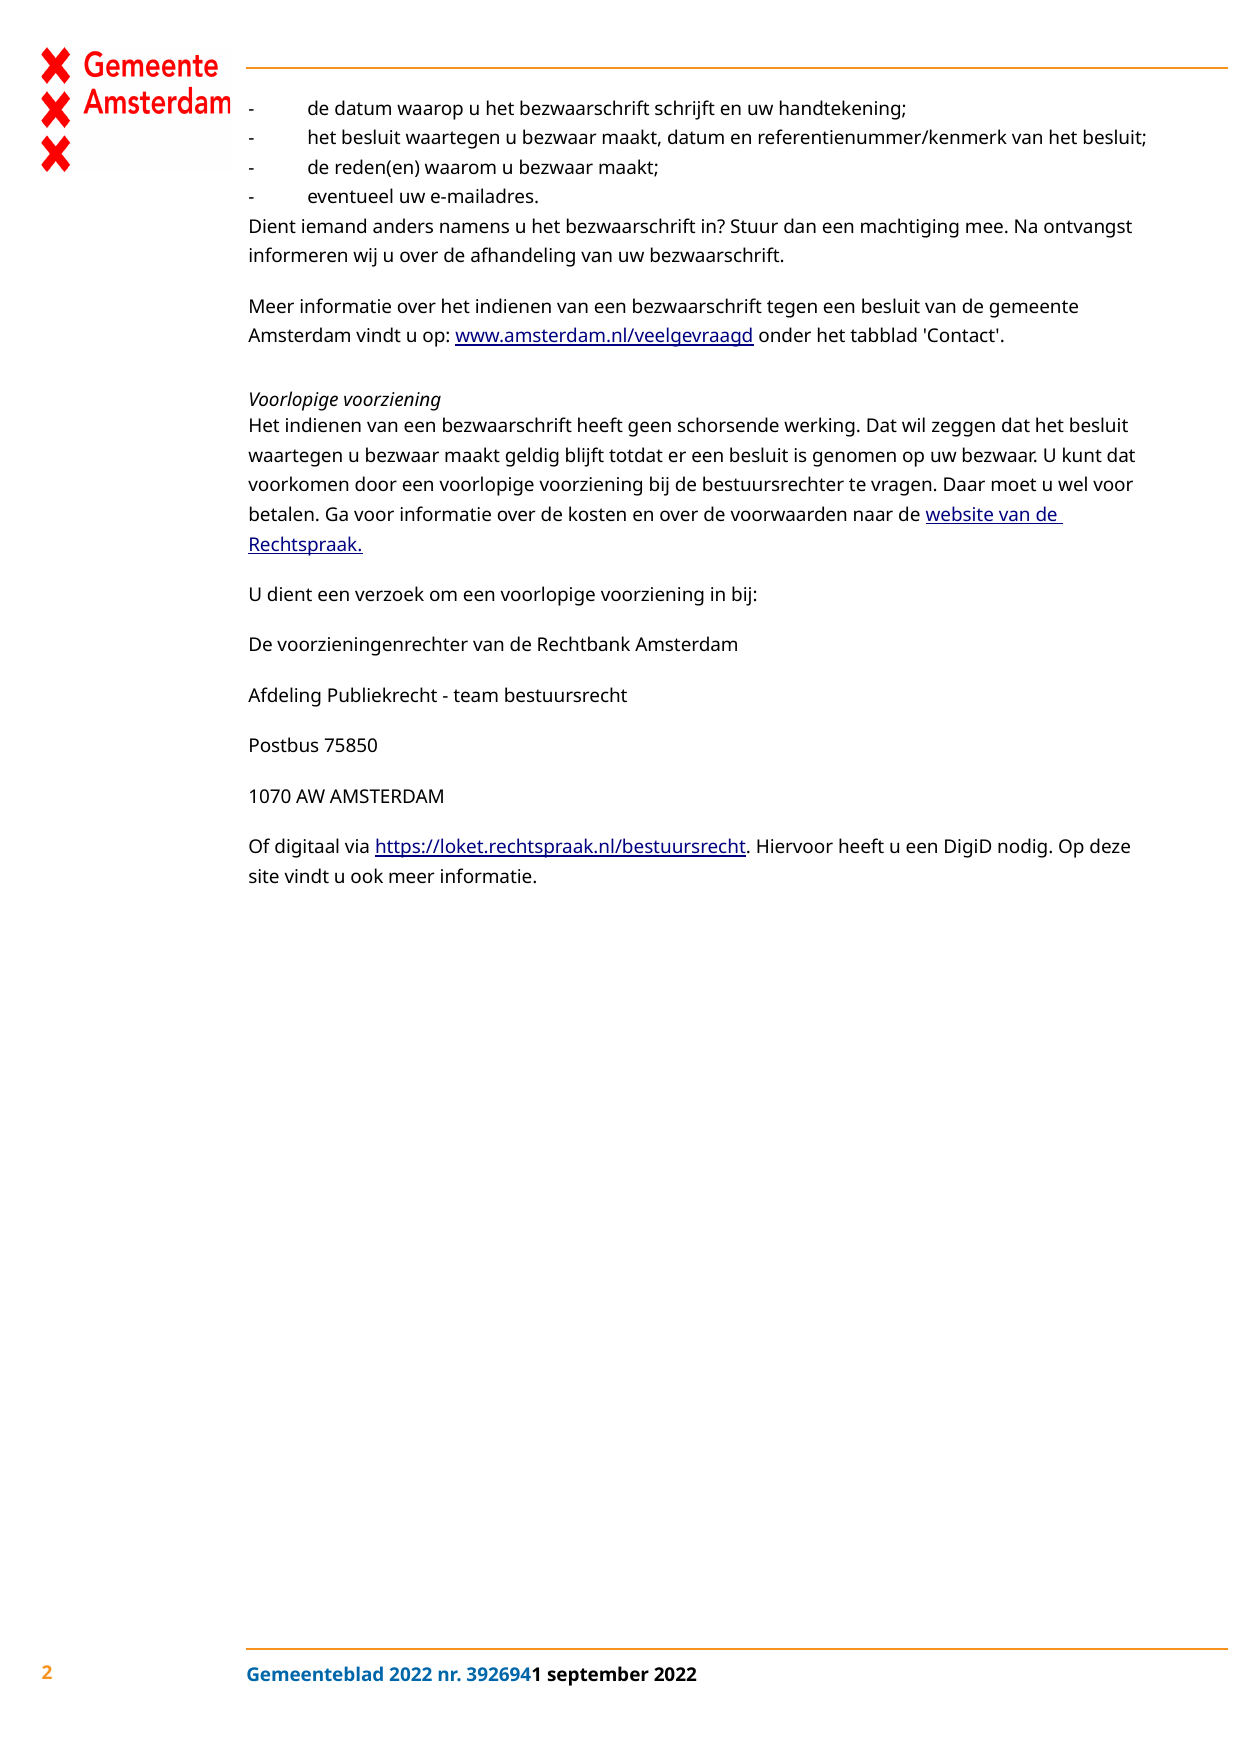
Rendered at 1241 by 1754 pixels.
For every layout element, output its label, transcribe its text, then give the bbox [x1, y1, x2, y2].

text Afdeling Publiekrecht - team bestuursrecht [248, 682, 1152, 708]
text Meer informatie over het indienen van een bezwaarschrift tegen een besluit van de gemeente Amsterdam vindt u op: www.amsterdam.nl/veelgevraagd onder het tabblad 'Contact'. [248, 293, 1152, 348]
text Voorlopige voorziening [248, 387, 1152, 412]
text Of digitaal via https://loket.rechtspraak.nl/bestuursrecht. Hiervoor heeft u een DigiD nodig. Op deze site vindt u ook meer informatie. [248, 833, 1152, 888]
list het besluit waartegen u bezwaar maakt, datum en referentienummer/kenmerk van het besluit; [248, 124, 1152, 150]
list eventueel uw e-mailadres. [248, 183, 1152, 209]
text 1070 AW AMSTERDAM [248, 783, 1152, 808]
text De voorzieningenrechter van de Rechtbank Amsterdam [248, 632, 1152, 657]
picture [41, 47, 231, 172]
text Het indienen van een bezwaarschrift heeft geen schorsende werking. Dat wil zeggen dat het besluit waartegen u bezwaar maakt geldig blijft totdat er een besluit is genomen op uw bezwaar. U kunt dat voorkomen door een voorlopige voorziening bij de bestuursrechter te vragen. Daar moet u wel voor betalen. Ga voor informatie over de kosten en over de voorwaarden naar de website van de Rechtspraak. [248, 412, 1152, 556]
list de datum waarop u het bezwaarschrift schrijft en uw handtekening; [248, 95, 1152, 121]
text Postbus 75850 [248, 732, 1152, 758]
list de reden(en) waarom u bezwaar maakt; [248, 154, 1152, 180]
text U dient een verzoek om een voorlopige voorziening in bij: [248, 581, 1152, 607]
text Dient iemand anders namens u het bezwaarschrift in? Stuur dan een machtiging mee. Na ontvangst informeren wij u over de afhandeling van uw bezwaarschrift. [248, 213, 1152, 268]
